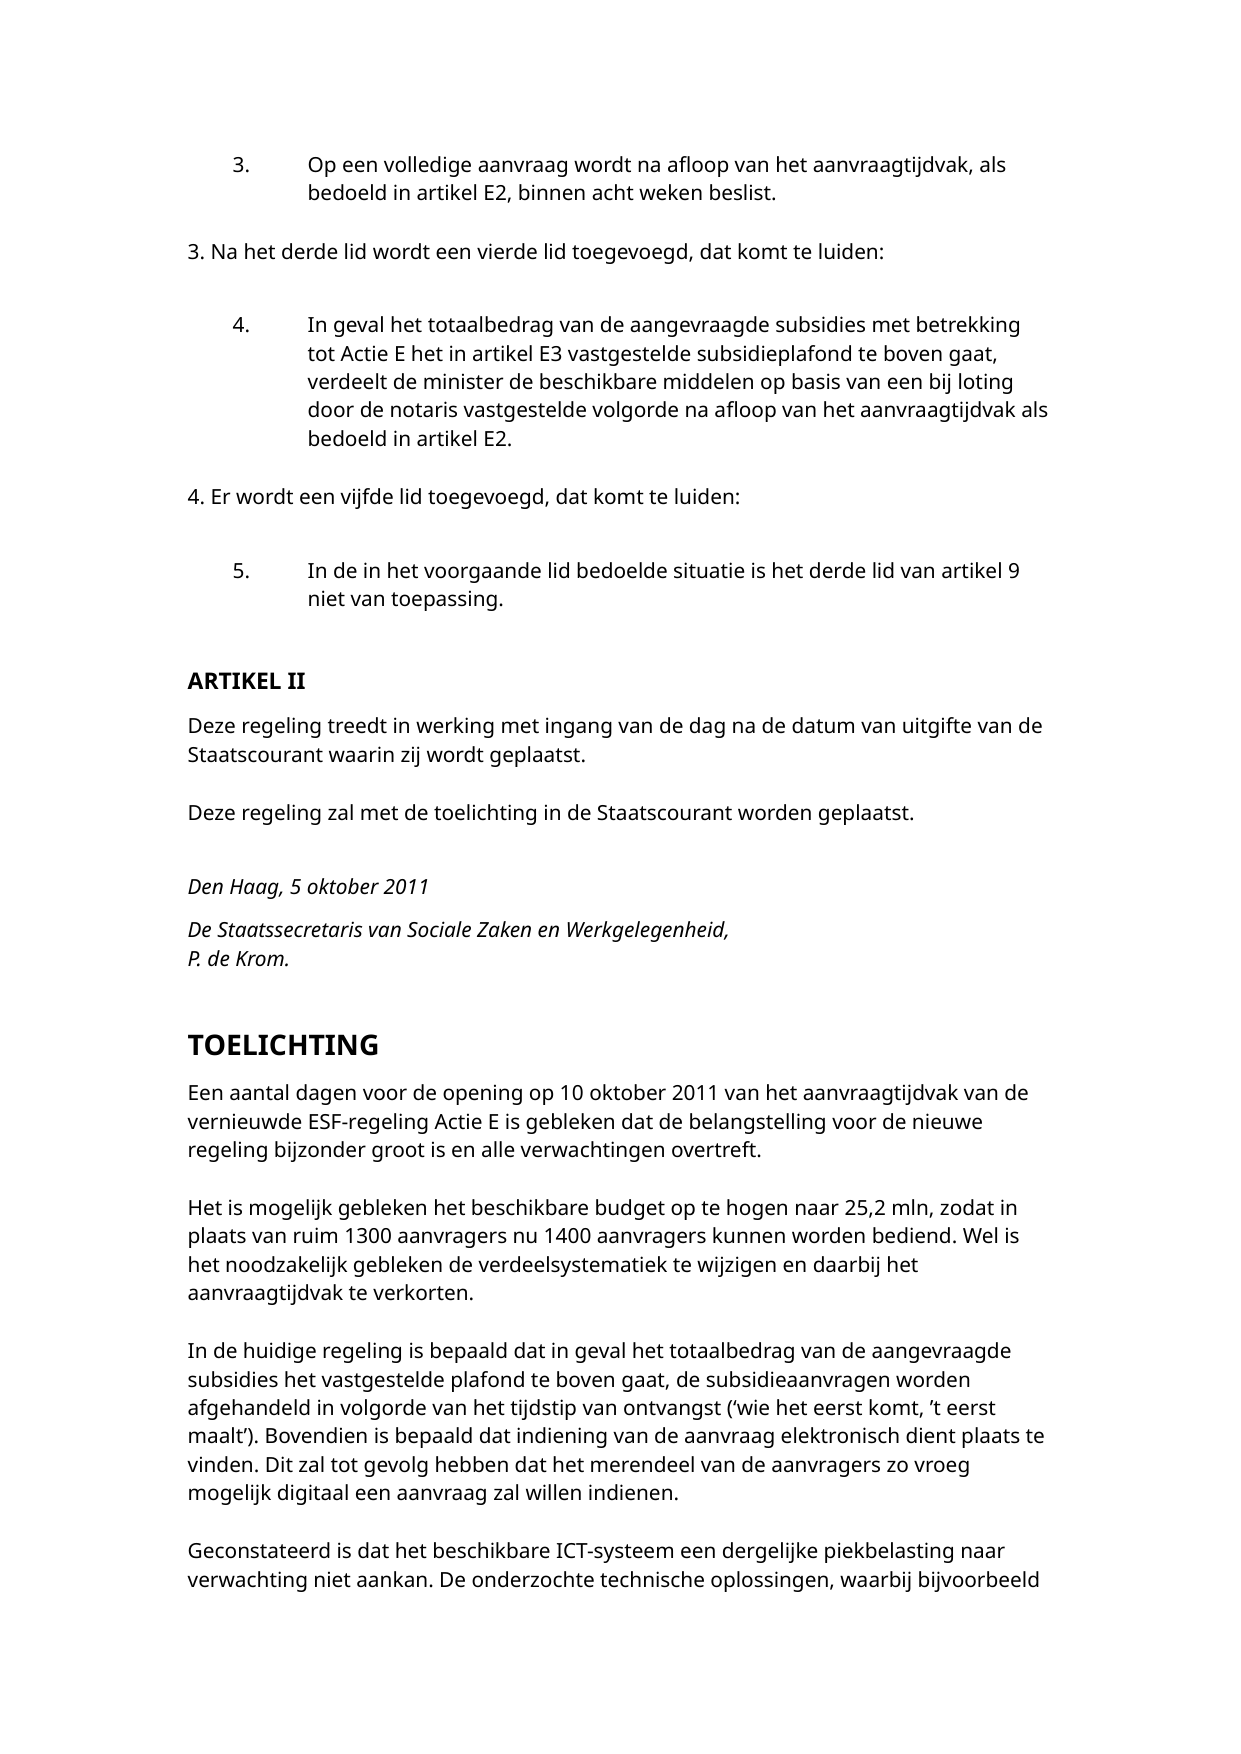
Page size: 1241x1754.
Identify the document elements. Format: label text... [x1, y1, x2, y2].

text P. de Krom. [187, 944, 1053, 972]
text De Staatssecretaris van Sociale Zaken en Werkgelegenheid, [187, 915, 1053, 944]
text Den Haag, 5 oktober 2011 [187, 872, 1053, 900]
list In geval het totaalbedrag van de aangevraagde subsidies met betrekking tot Actie E het in artikel E3 vastgestelde subsidieplafond te boven gaat, verdeelt de minister de beschikbare middelen op basis van een bij loting door de notaris vastgestelde volgorde na afloop van het aanvraagtijdvak als bedoeld in artikel E2. [232, 310, 1053, 452]
list In de in het voorgaande lid bedoelde situatie is het derde lid van artikel 9 niet van toepassing. [232, 556, 1053, 613]
text Een aantal dagen voor de opening op 10 oktober 2011 van het aanvraagtijdvak van de vernieuwde ESF-regeling Actie E is gebleken dat de belangstelling voor de nieuwe regeling bijzonder groot is en alle verwachtingen overtreft. [187, 1078, 1053, 1164]
text Deze regeling zal met de toelichting in de Staatscourant worden geplaatst. [187, 798, 1053, 827]
text Geconstateerd is dat het beschikbare ICT-systeem een dergelijke piekbelasting naar verwachting niet aankan. De onderzochte technische oplossingen, waarbij bijvoorbeeld [187, 1536, 1053, 1593]
text Het is mogelijk gebleken het beschikbare budget op te hogen naar 25,2 mln, zodat in plaats van ruim 1300 aanvragers nu 1400 aanvragers kunnen worden bediend. Wel is het noodzakelijk gebleken de verdeelsystematiek te wijzigen en daarbij het aanvraagtijdvak te verkorten. [187, 1193, 1053, 1307]
subtitle ARTIKEL II [187, 665, 1053, 697]
text 3. Na het derde lid wordt een vierde lid toegevoegd, dat komt te luiden: [187, 237, 1053, 265]
list Op een volledige aanvraag wordt na afloop van het aanvraagtijdvak, als bedoeld in artikel E2, binnen acht weken beslist. [232, 150, 1053, 207]
subtitle TOELICHTING [187, 1025, 1053, 1063]
text 4. Er wordt een vijfde lid toegevoegd, dat komt te luiden: [187, 482, 1053, 511]
text Deze regeling treedt in werking met ingang van de dag na de datum van uitgifte van de Staatscourant waarin zij wordt geplaatst. [187, 712, 1053, 768]
text In de huidige regeling is bepaald dat in geval het totaalbedrag van de aangevraagde subsidies het vastgestelde plafond te boven gaat, de subsidieaanvragen worden afgehandeld in volgorde van het tijdstip van ontvangst (‘wie het eerst komt, ’t eerst maalt’). Bovendien is bepaald dat indiening van de aanvraag elektronisch dient plaats te vinden. Dit zal tot gevolg hebben dat het merendeel van de aanvragers zo vroeg mogelijk digitaal een aanvraag zal willen indienen. [187, 1336, 1053, 1507]
